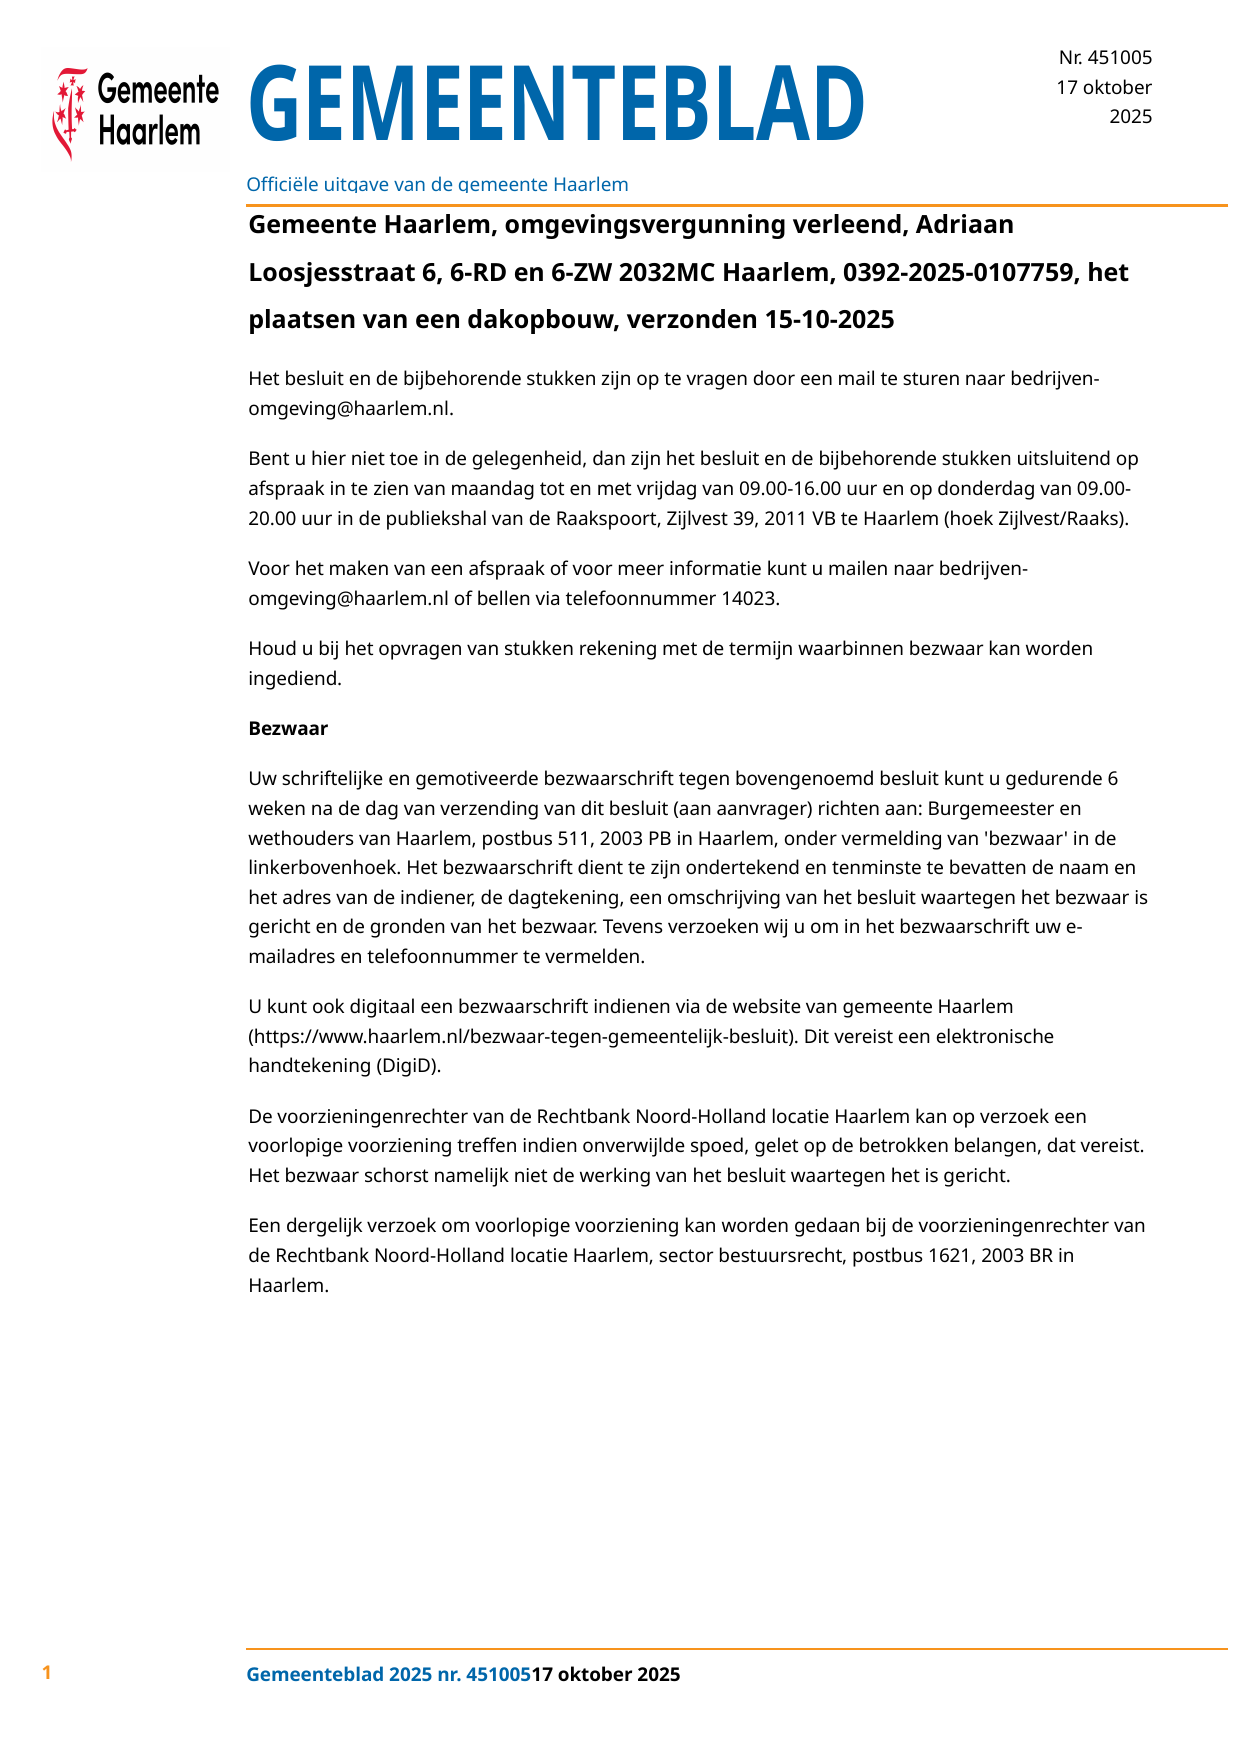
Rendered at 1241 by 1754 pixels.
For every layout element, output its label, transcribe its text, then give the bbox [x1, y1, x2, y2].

text Uw schriftelijke en gemotiveerde bezwaarschrift tegen bovengenoemd besluit kunt u gedurende 6 weken na de dag van verzending van dit besluit (aan aanvrager) richten aan: Burgemeester en wethouders van Haarlem, postbus 511, 2003 PB in Haarlem, onder vermelding van 'bezwaar' in de linkerbovenhoek. Het bezwaarschrift dient te zijn ondertekend en tenminste te bevatten de naam en het adres van de indiener, de dagtekening, een omschrijving van het besluit waartegen het bezwaar is gericht en de gronden van het bezwaar. Tevens verzoeken wij u om in het bezwaarschrift uw e-mailadres en telefoonnummer te vermelden. [248, 766, 1152, 969]
text Het besluit en de bijbehorende stukken zijn op te vragen door een mail te sturen naar bedrijven-omgeving@haarlem.nl. [248, 366, 1152, 421]
text Voor het maken van een afspraak of voor meer informatie kunt u mailen naar bedrijven-omgeving@haarlem.nl of bellen via telefoonnummer 14023. [248, 555, 1152, 610]
text Een dergelijk verzoek om voorlopige voorziening kan worden gedaan bij de voorzieningenrechter van de Rechtbank Noord-Holland locatie Haarlem, sector bestuursrecht, postbus 1621, 2003 BR in Haarlem. [248, 1213, 1152, 1297]
text Gemeente Haarlem, omgevingsvergunning verleend, Adriaan Loosjesstraat 6, 6-RD en 6-ZW 2032MC Haarlem, 0392-2025-0107759, het plaatsen van een dakopbouw, verzonden 15-10-2025 [248, 207, 1152, 336]
picture [41, 47, 231, 172]
text De voorzieningenrechter van de Rechtbank Noord-Holland locatie Haarlem kan op verzoek een voorlopige voorziening treffen indien onverwijlde spoed, gelet op de betrokken belangen, dat vereist. Het bezwaar schorst namelijk niet de werking van het besluit waartegen het is gericht. [248, 1103, 1152, 1188]
text U kunt ook digitaal een bezwaarschrift indienen via de website van gemeente Haarlem (https://www.haarlem.nl/bezwaar-tegen-gemeentelijk-besluit). Dit vereist een elektronische handtekening (DigiD). [248, 993, 1152, 1078]
text Bezwaar [248, 715, 1152, 741]
text Bent u hier niet toe in de gelegenheid, dan zijn het besluit en de bijbehorende stukken uitsluitend op afspraak in te zien van maandag tot en met vrijdag van 09.00-16.00 uur en op donderdag van 09.00-20.00 uur in de publiekshal van de Raakspoort, Zijlvest 39, 2011 VB te Haarlem (hoek Zijlvest/Raaks). [248, 446, 1152, 530]
text Houd u bij het opvragen van stukken rekening met de termijn waarbinnen bezwaar kan worden ingediend. [248, 635, 1152, 690]
